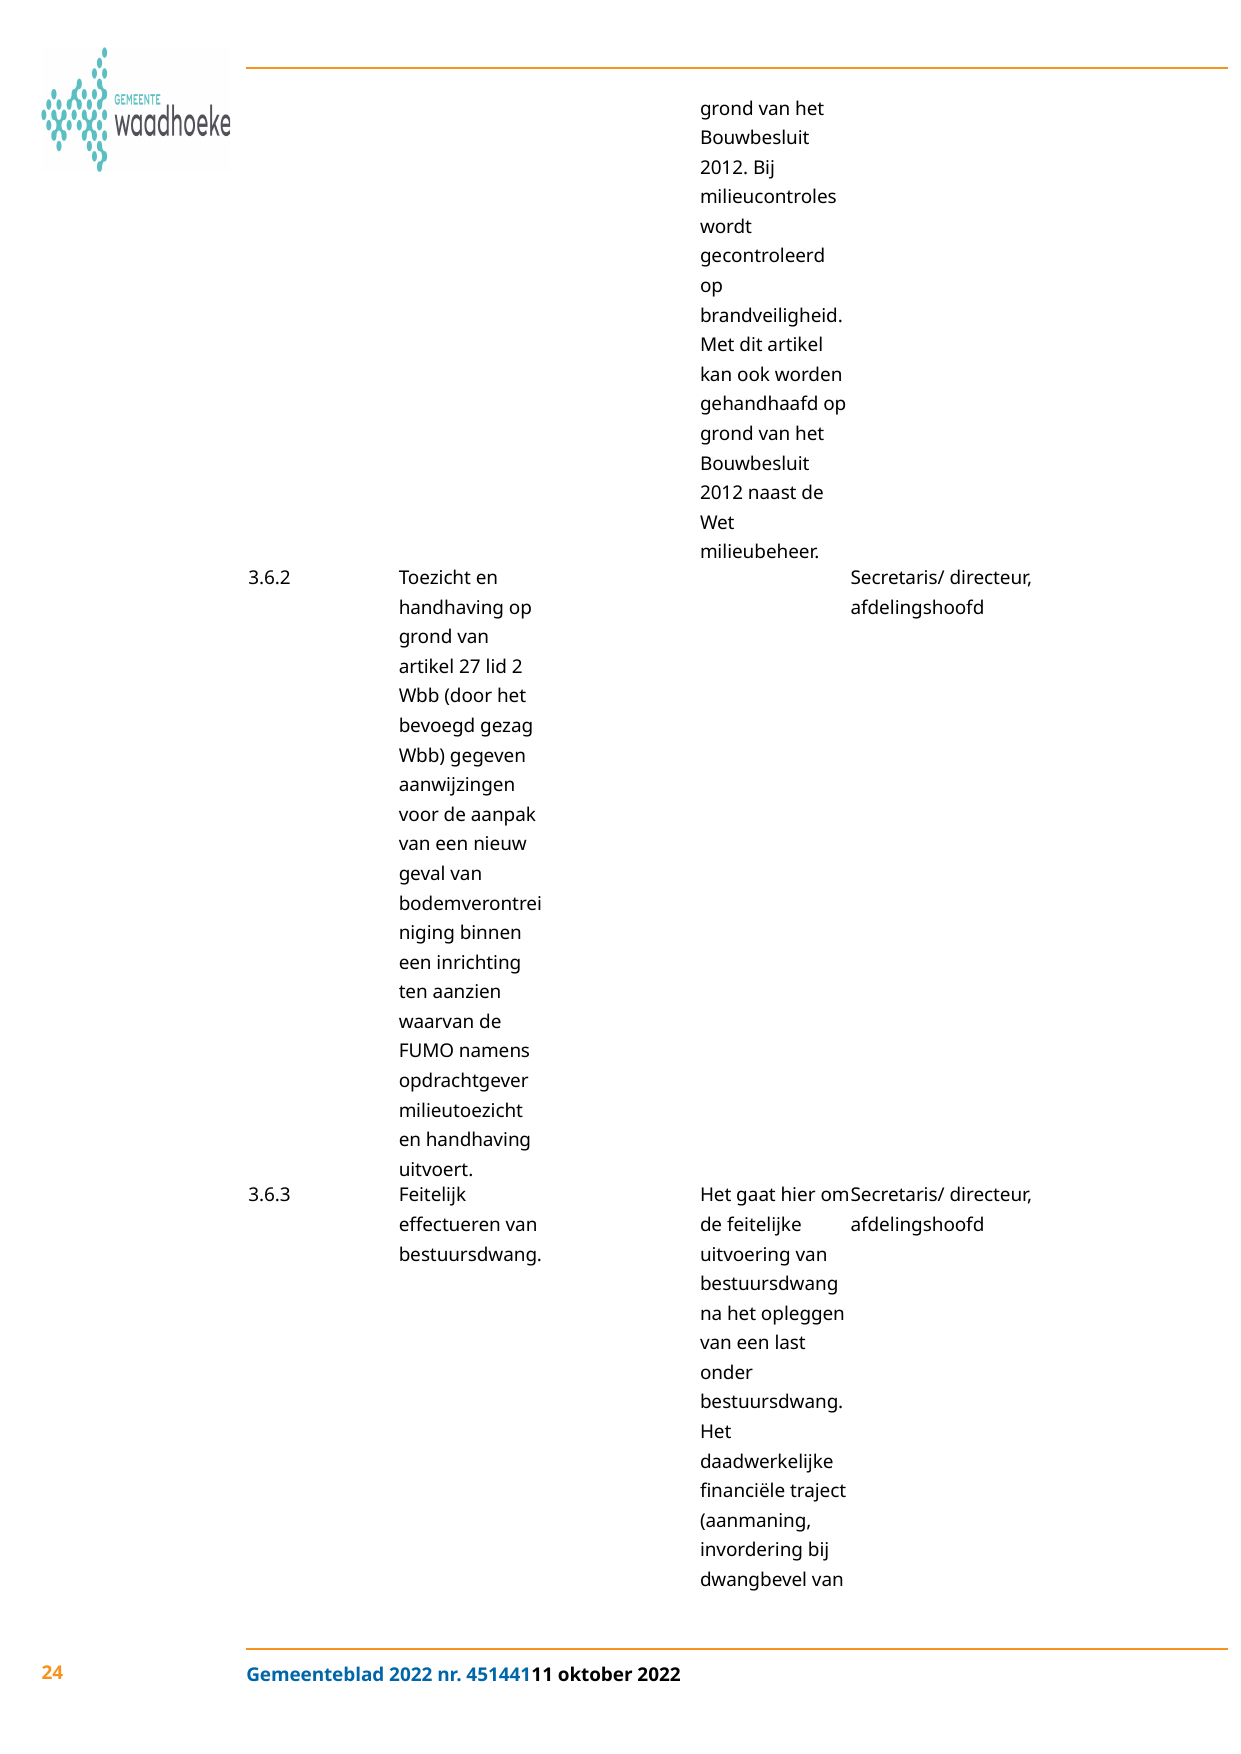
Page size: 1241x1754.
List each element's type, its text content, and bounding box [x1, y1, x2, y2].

table_cell [549, 1182, 700, 1592]
table_cell Het gaat hier om de feitelijke uitvoering van bestuursdwang na het opleggen van een last onder bestuursdwang. Het daadwerkelijke financiële traject (aanmaning, invordering bij dwangbevel van [700, 1182, 850, 1592]
table_cell grond van het Bouwbesluit 2012. Bij milieucontroles wordt gecontroleerd op brandveiligheid. Met dit artikel kan ook worden gehandhaafd op grond van het Bouwbesluit 2012 naast de Wet milieubeheer. [700, 95, 850, 564]
table_cell [549, 564, 700, 1182]
picture [41, 47, 231, 172]
table_cell Secretaris/ directeur, afdelingshoofd [850, 1182, 1152, 1592]
table_cell Secretaris/ directeur, afdelingshoofd [850, 564, 1152, 1182]
table_cell [248, 95, 398, 564]
table_cell [399, 95, 549, 564]
table_cell 3.6.2 [248, 564, 398, 1182]
table_cell Toezicht en handhaving op grond van artikel 27 lid 2 Wbb (door het bevoegd gezag Wbb) gegeven aanwijzingen voor de aanpak van een nieuw geval van bodemverontreiniging binnen een inrichting ten aanzien waarvan de FUMO namens opdrachtgever milieutoezicht en handhaving uitvoert. [399, 564, 549, 1182]
table_cell [700, 564, 850, 1182]
table_cell Feitelijk effectueren van bestuursdwang. [399, 1182, 549, 1592]
table_cell [850, 95, 1152, 564]
table_cell [549, 95, 700, 564]
table_cell 3.6.3 [248, 1182, 398, 1592]
